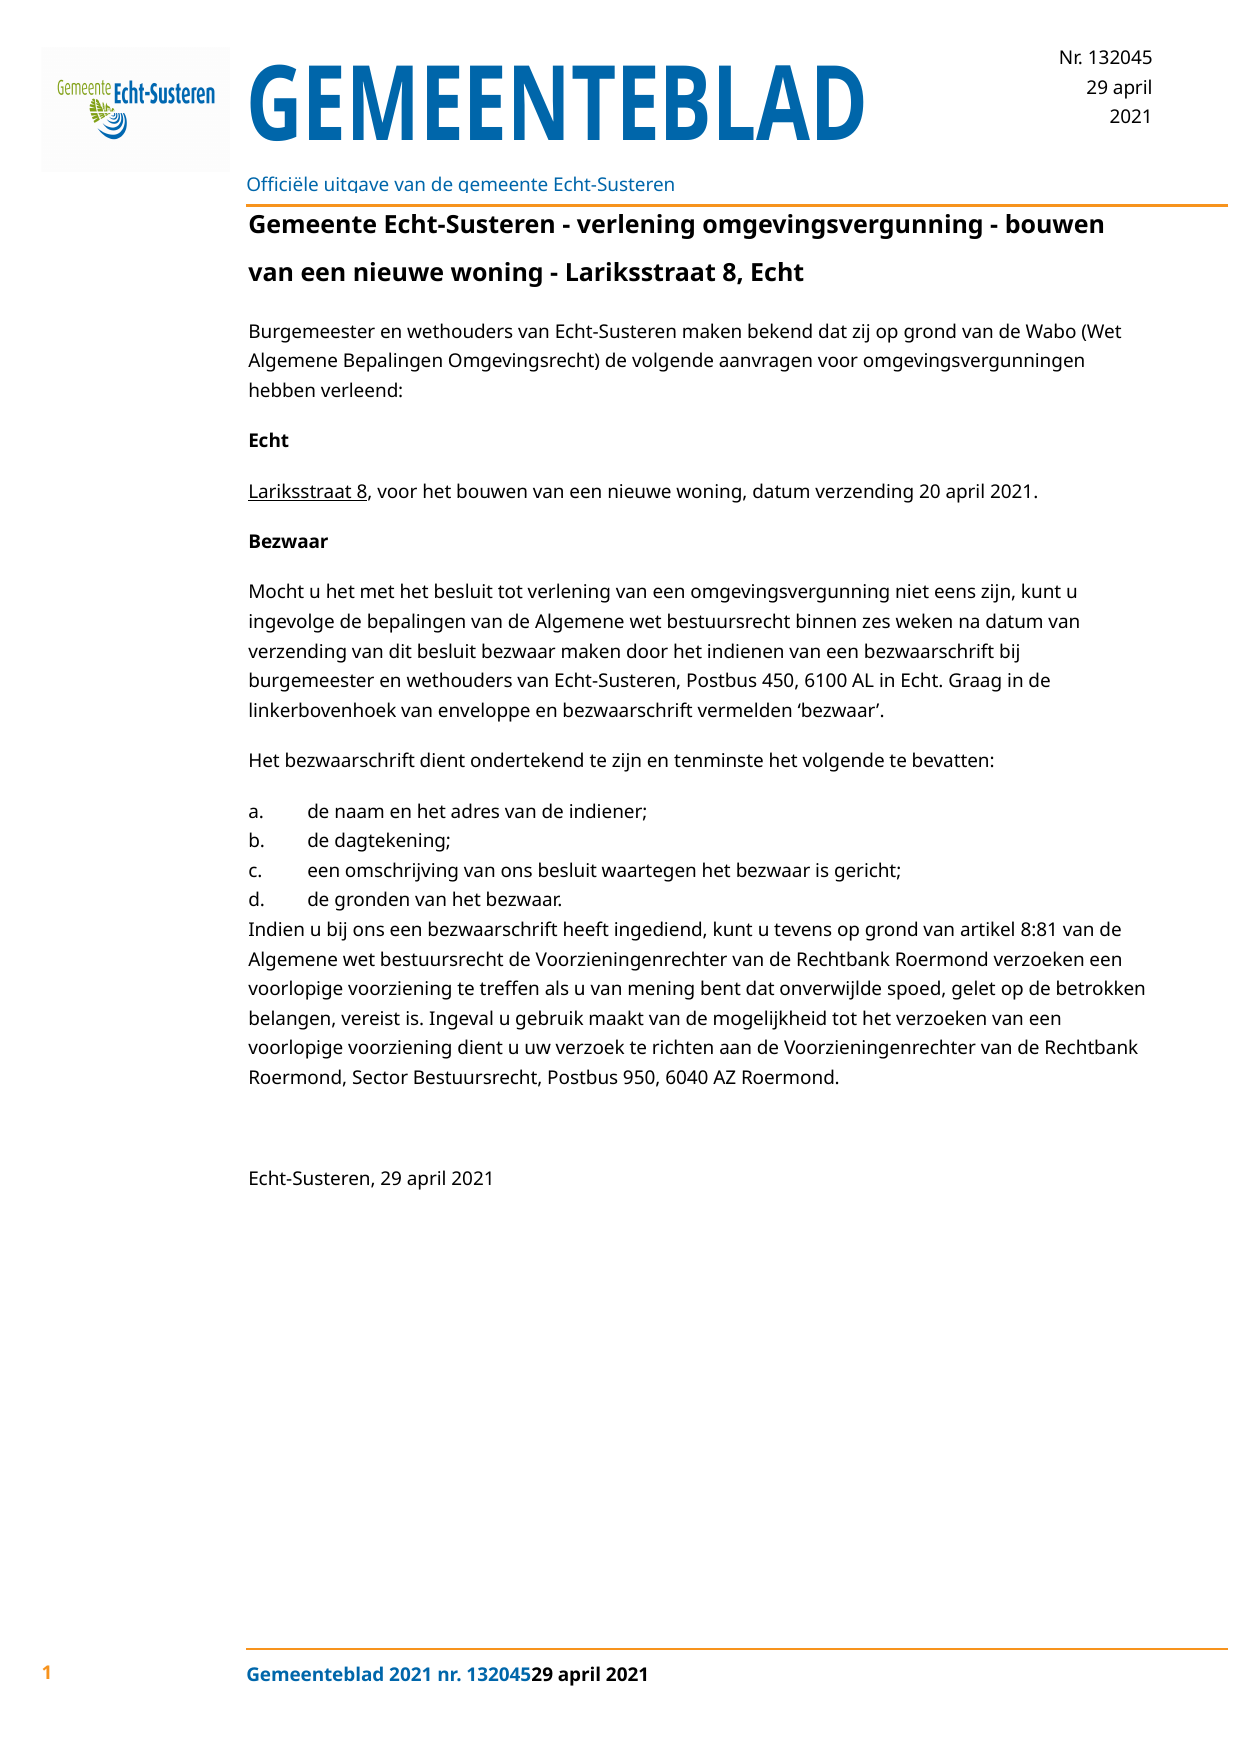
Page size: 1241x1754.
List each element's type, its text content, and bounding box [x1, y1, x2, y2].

text Gemeente Echt-Susteren - verlening omgevingsvergunning - bouwen van een nieuwe woning - Lariksstraat 8, Echt [248, 207, 1152, 288]
text Bezwaar [248, 528, 1152, 554]
list de naam en het adres van de indiener; [248, 798, 1152, 824]
list de gronden van het bezwaar. [248, 887, 1152, 912]
text Het bezwaarschrift dient ondertekend te zijn en tenminste het volgende te bevatten: [248, 747, 1152, 773]
text Echt-Susteren, 29 april 2021 [248, 1165, 1152, 1191]
list een omschrijving van ons besluit waartegen het bezwaar is gericht; [248, 857, 1152, 883]
list de dagtekening; [248, 827, 1152, 853]
text Indien u bij ons een bezwaarschrift heeft ingediend, kunt u tevens op grond van artikel 8:81 van de Algemene wet bestuursrecht de Voorzieningenrechter van de Rechtbank Roermond verzoeken een voorlopige voorziening te treffen als u van mening bent dat onverwijlde spoed, gelet op de betrokken belangen, vereist is. Ingeval u gebruik maakt van de mogelijkheid tot het verzoeken van een voorlopige voorziening dient u uw verzoek te richten aan de Voorzieningenrechter van de Rechtbank Roermond, Sector Bestuursrecht, Postbus 950, 6040 AZ Roermond. [248, 916, 1152, 1090]
text Lariksstraat 8, voor het bouwen van een nieuwe woning, datum verzending 20 april 2021. [248, 478, 1152, 504]
text Mocht u het met het besluit tot verlening van een omgevingsvergunning niet eens zijn, kunt u ingevolge de bepalingen van de Algemene wet bestuursrecht binnen zes weken na datum van verzending van dit besluit bezwaar maken door het indienen van een bezwaarschrift bij burgemeester en wethouders van Echt-Susteren, Postbus 450, 6100 AL in Echt. Graag in de linkerbovenhoek van enveloppe en bezwaarschrift vermelden ‘bezwaar’. [248, 579, 1152, 723]
text Burgemeester en wethouders van Echt-Susteren maken bekend dat zij op grond van de Wabo (Wet Algemene Bepalingen Omgevingsrecht) de volgende aanvragen voor omgevingsvergunningen hebben verleend: [248, 318, 1152, 403]
text Echt [248, 427, 1152, 453]
picture [41, 47, 231, 172]
